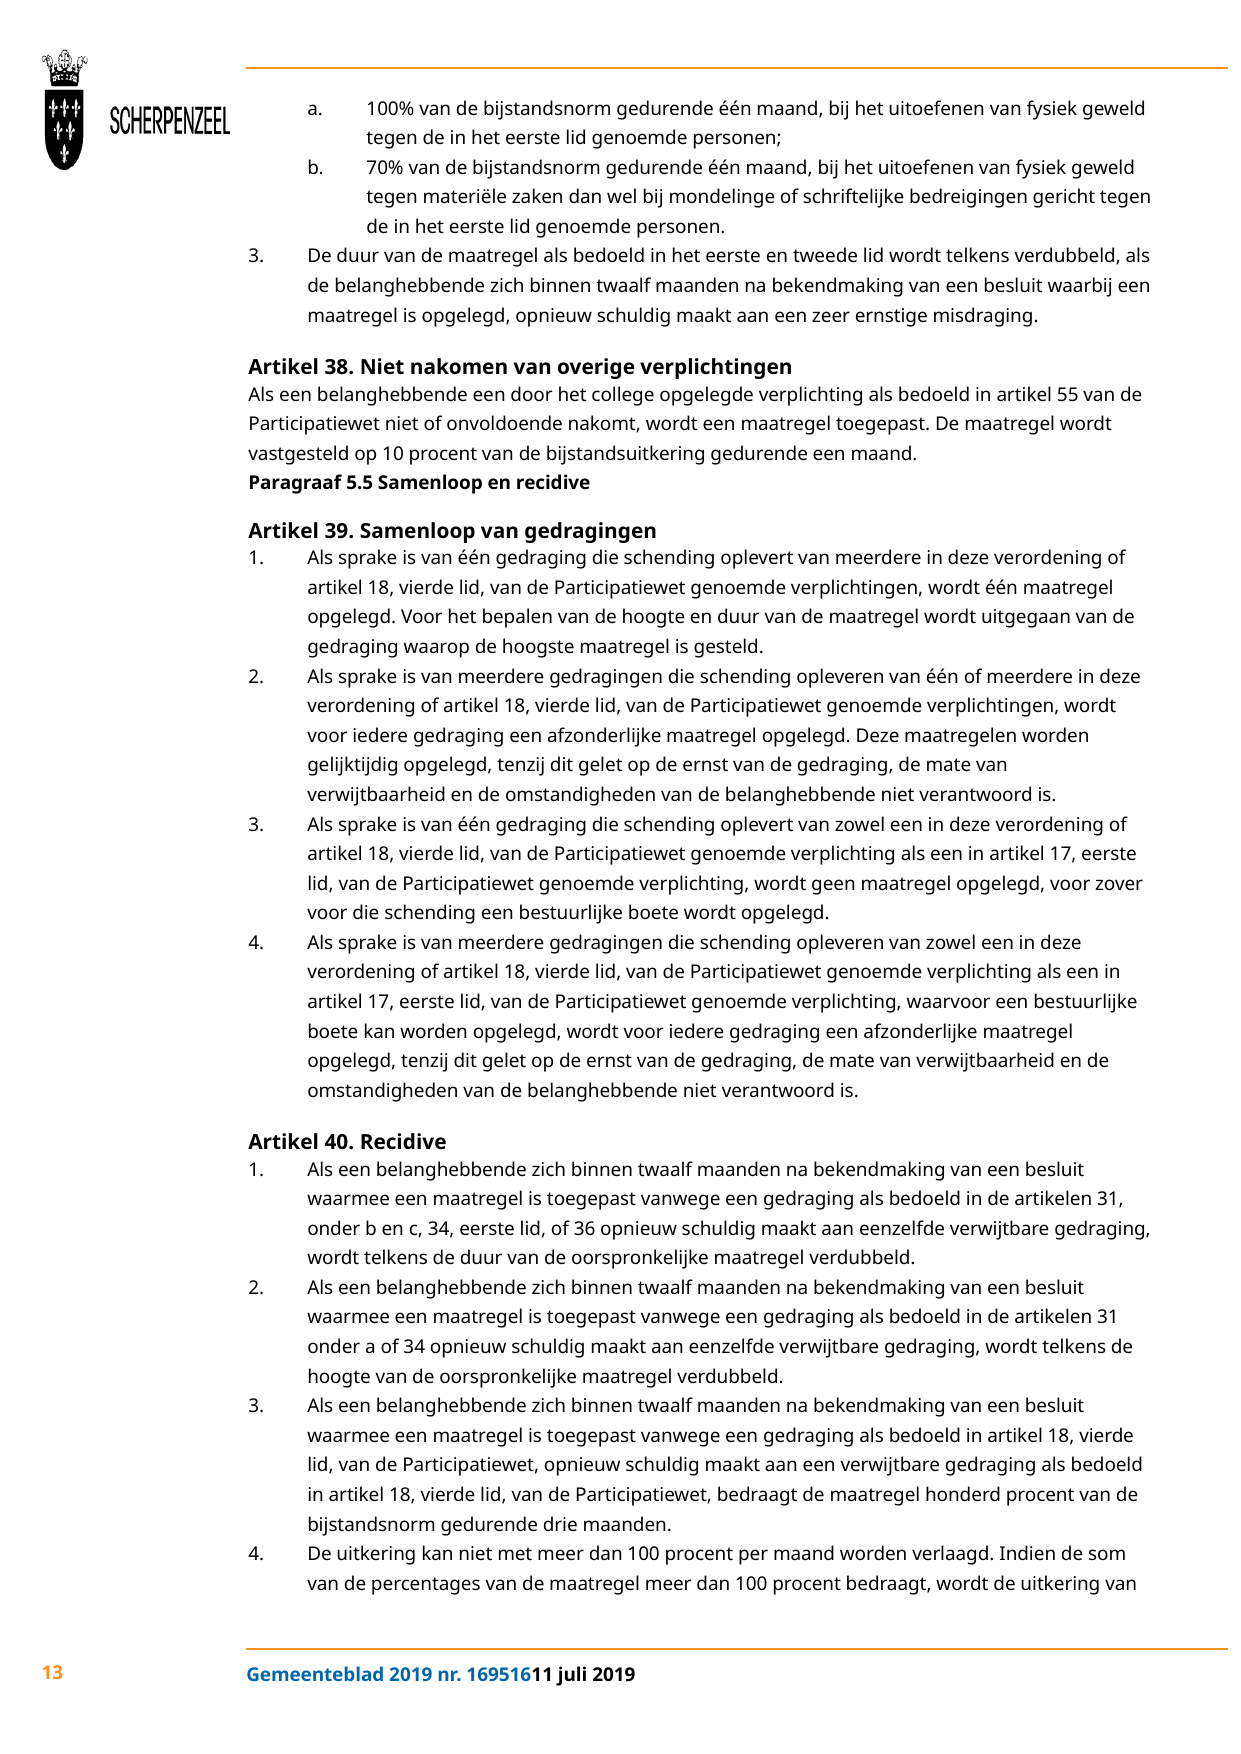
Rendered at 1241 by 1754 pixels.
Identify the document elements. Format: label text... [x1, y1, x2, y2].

text Als een belanghebbende een door het college opgelegde verplichting als bedoeld in artikel 55 van de Participatiewet niet of onvoldoende nakomt, wordt een maatregel toegepast. De maatregel wordt vastgesteld op 10 procent van de bijstandsuitkering gedurende een maand. [248, 381, 1152, 466]
list Als een belanghebbende zich binnen twaalf maanden na bekendmaking van een besluit waarmee een maatregel is toegepast vanwege een gedraging als bedoeld in artikel 18, vierde lid, van de Participatiewet, opnieuw schuldig maakt aan een verwijtbare gedraging als bedoeld in artikel 18, vierde lid, van de Participatiewet, bedraagt de maatregel honderd procent van de bijstandsnorm gedurende drie maanden. [248, 1392, 1152, 1537]
list De duur van de maatregel als bedoeld in het eerste en tweede lid wordt telkens verdubbeld, als de belanghebbende zich binnen twaalf maanden na bekendmaking van een besluit waarbij een maatregel is opgelegd, opnieuw schuldig maakt aan een zeer ernstige misdraging. [248, 243, 1152, 328]
text Artikel 40. Recidive [248, 1127, 1152, 1156]
text Paragraaf 5.5 Samenloop en recidive [248, 469, 1152, 495]
list Als sprake is van meerdere gedragingen die schending opleveren van zowel een in deze verordening of artikel 18, vierde lid, van de Participatiewet genoemde verplichting als een in artikel 17, eerste lid, van de Participatiewet genoemde verplichting, waarvoor een bestuurlijke boete kan worden opgelegd, wordt voor iedere gedraging een afzonderlijke maatregel opgelegd, tenzij dit gelet op de ernst van de gedraging, de mate van verwijtbaarheid en de omstandigheden van de belanghebbende niet verantwoord is. [248, 929, 1152, 1103]
list Als sprake is van één gedraging die schending oplevert van zowel een in deze verordening of artikel 18, vierde lid, van de Participatiewet genoemde verplichting als een in artikel 17, eerste lid, van de Participatiewet genoemde verplichting, wordt geen maatregel opgelegd, voor zover voor die schending een bestuurlijke boete wordt opgelegd. [248, 811, 1152, 925]
list Als een belanghebbende zich binnen twaalf maanden na bekendmaking van een besluit waarmee een maatregel is toegepast vanwege een gedraging als bedoeld in de artikelen 31, onder b en c, 34, eerste lid, of 36 opnieuw schuldig maakt aan eenzelfde verwijtbare gedraging, wordt telkens de duur van de oorspronkelijke maatregel verdubbeld. [248, 1156, 1152, 1270]
picture [41, 47, 231, 172]
list Als een belanghebbende zich binnen twaalf maanden na bekendmaking van een besluit waarmee een maatregel is toegepast vanwege een gedraging als bedoeld in de artikelen 31 onder a of 34 opnieuw schuldig maakt aan eenzelfde verwijtbare gedraging, wordt telkens de hoogte van de oorspronkelijke maatregel verdubbeld. [248, 1274, 1152, 1389]
text Artikel 39. Samenloop van gedragingen [248, 516, 1152, 544]
list Als sprake is van één gedraging die schending oplevert van meerdere in deze verordening of artikel 18, vierde lid, van de Participatiewet genoemde verplichtingen, wordt één maatregel opgelegd. Voor het bepalen van de hoogte en duur van de maatregel wordt uitgegaan van de gedraging waarop de hoogste maatregel is gesteld. [248, 544, 1152, 659]
text Artikel 38. Niet nakomen van overige verplichtingen [248, 352, 1152, 381]
list 100% van de bijstandsnorm gedurende één maand, bij het uitoefenen van fysiek geweld tegen de in het eerste lid genoemde personen; [307, 95, 1152, 150]
list 70% van de bijstandsnorm gedurende één maand, bij het uitoefenen van fysiek geweld tegen materiële zaken dan wel bij mondelinge of schriftelijke bedreigingen gericht tegen de in het eerste lid genoemde personen. [307, 154, 1152, 239]
list Als sprake is van meerdere gedragingen die schending opleveren van één of meerdere in deze verordening of artikel 18, vierde lid, van de Participatiewet genoemde verplichtingen, wordt voor iedere gedraging een afzonderlijke maatregel opgelegd. Deze maatregelen worden gelijktijdig opgelegd, tenzij dit gelet op de ernst van de gedraging, de mate van verwijtbaarheid en de omstandigheden van de belanghebbende niet verantwoord is. [248, 663, 1152, 807]
list De uitkering kan niet met meer dan 100 procent per maand worden verlaagd. Indien de som van de percentages van de maatregel meer dan 100 procent bedraagt, wordt de uitkering van [248, 1540, 1152, 1596]
